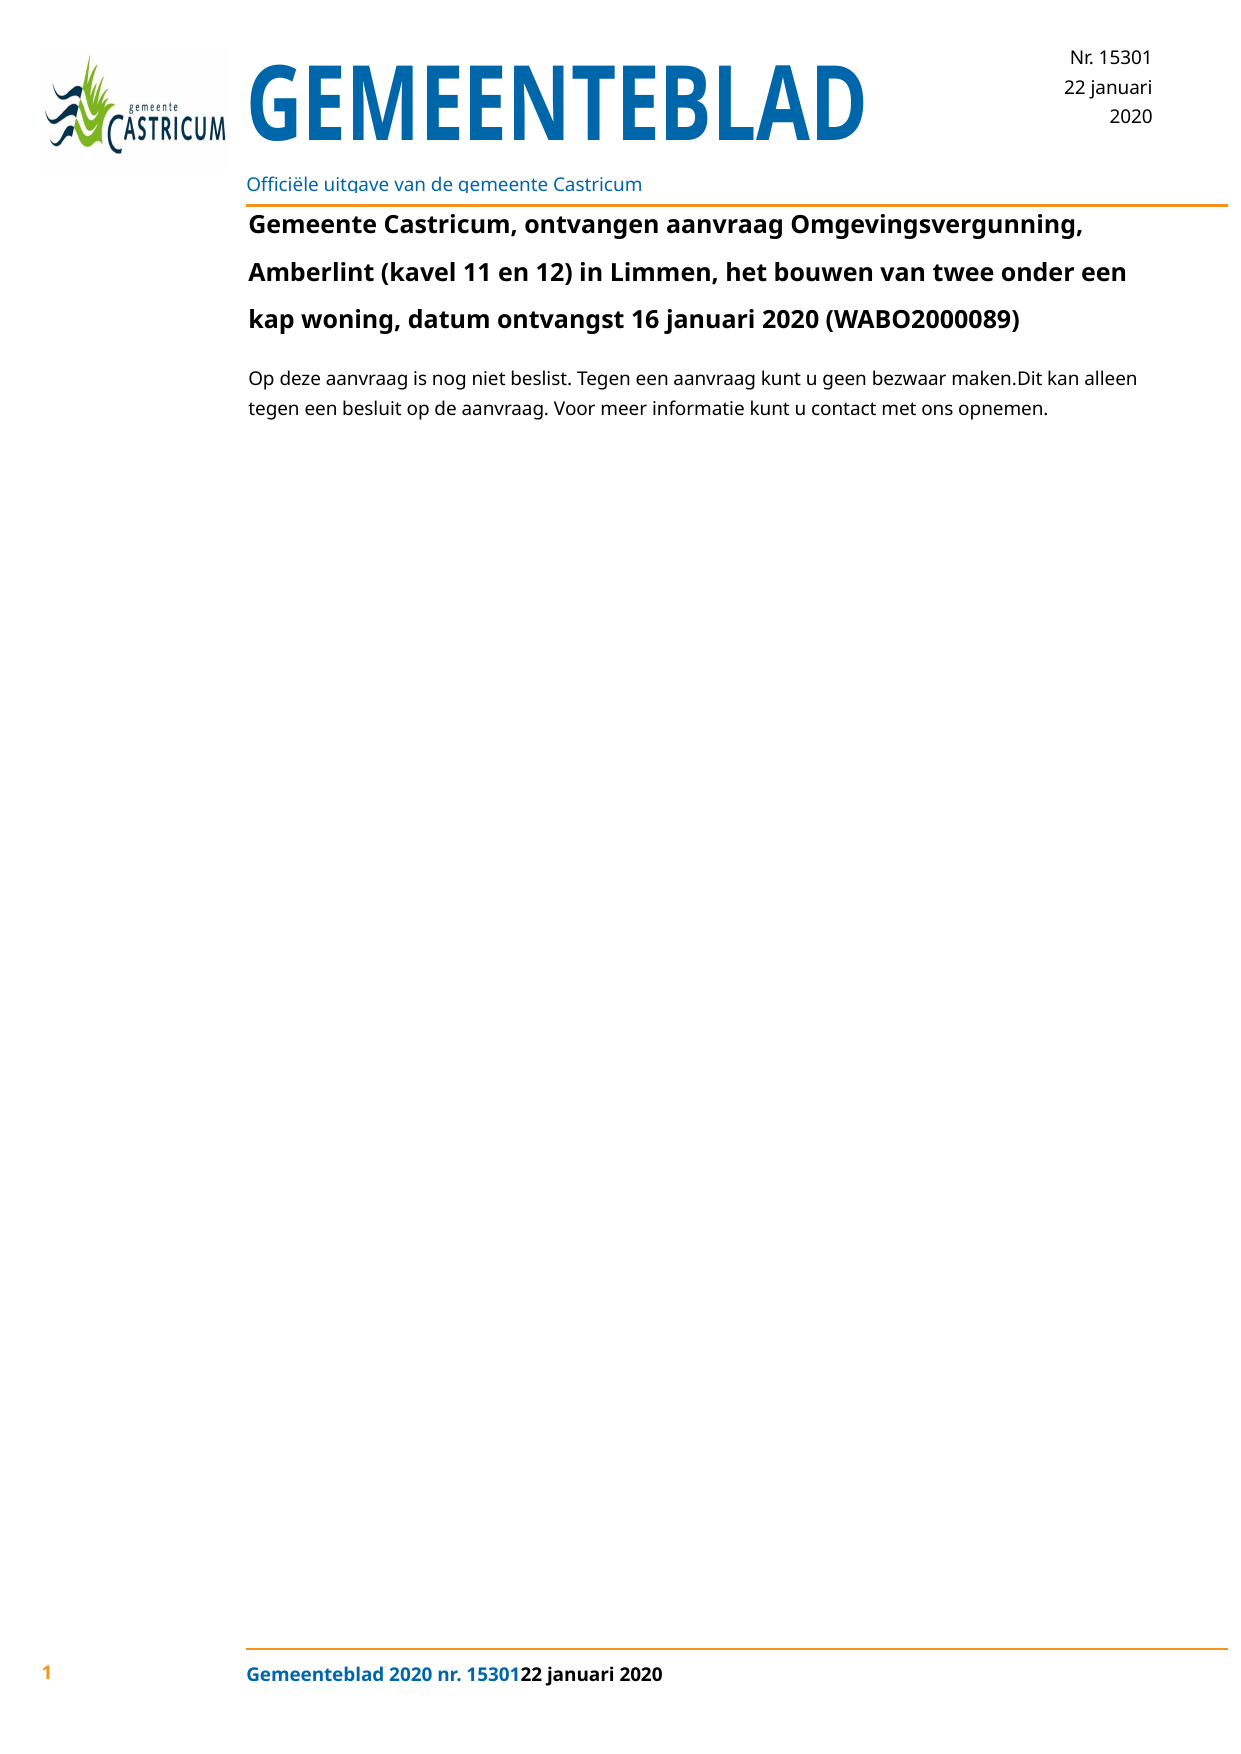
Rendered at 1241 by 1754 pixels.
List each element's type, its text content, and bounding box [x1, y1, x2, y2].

text Gemeente Castricum, ontvangen aanvraag Omgevingsvergunning, Amberlint (kavel 11 en 12) in Limmen, het bouwen van twee onder een kap woning, datum ontvangst 16 januari 2020 (WABO2000089) [248, 207, 1152, 336]
picture [41, 47, 231, 172]
text Op deze aanvraag is nog niet beslist. Tegen een aanvraag kunt u geen bezwaar maken.Dit kan alleen tegen een besluit op de aanvraag. Voor meer informatie kunt u contact met ons opnemen. [248, 366, 1152, 421]
